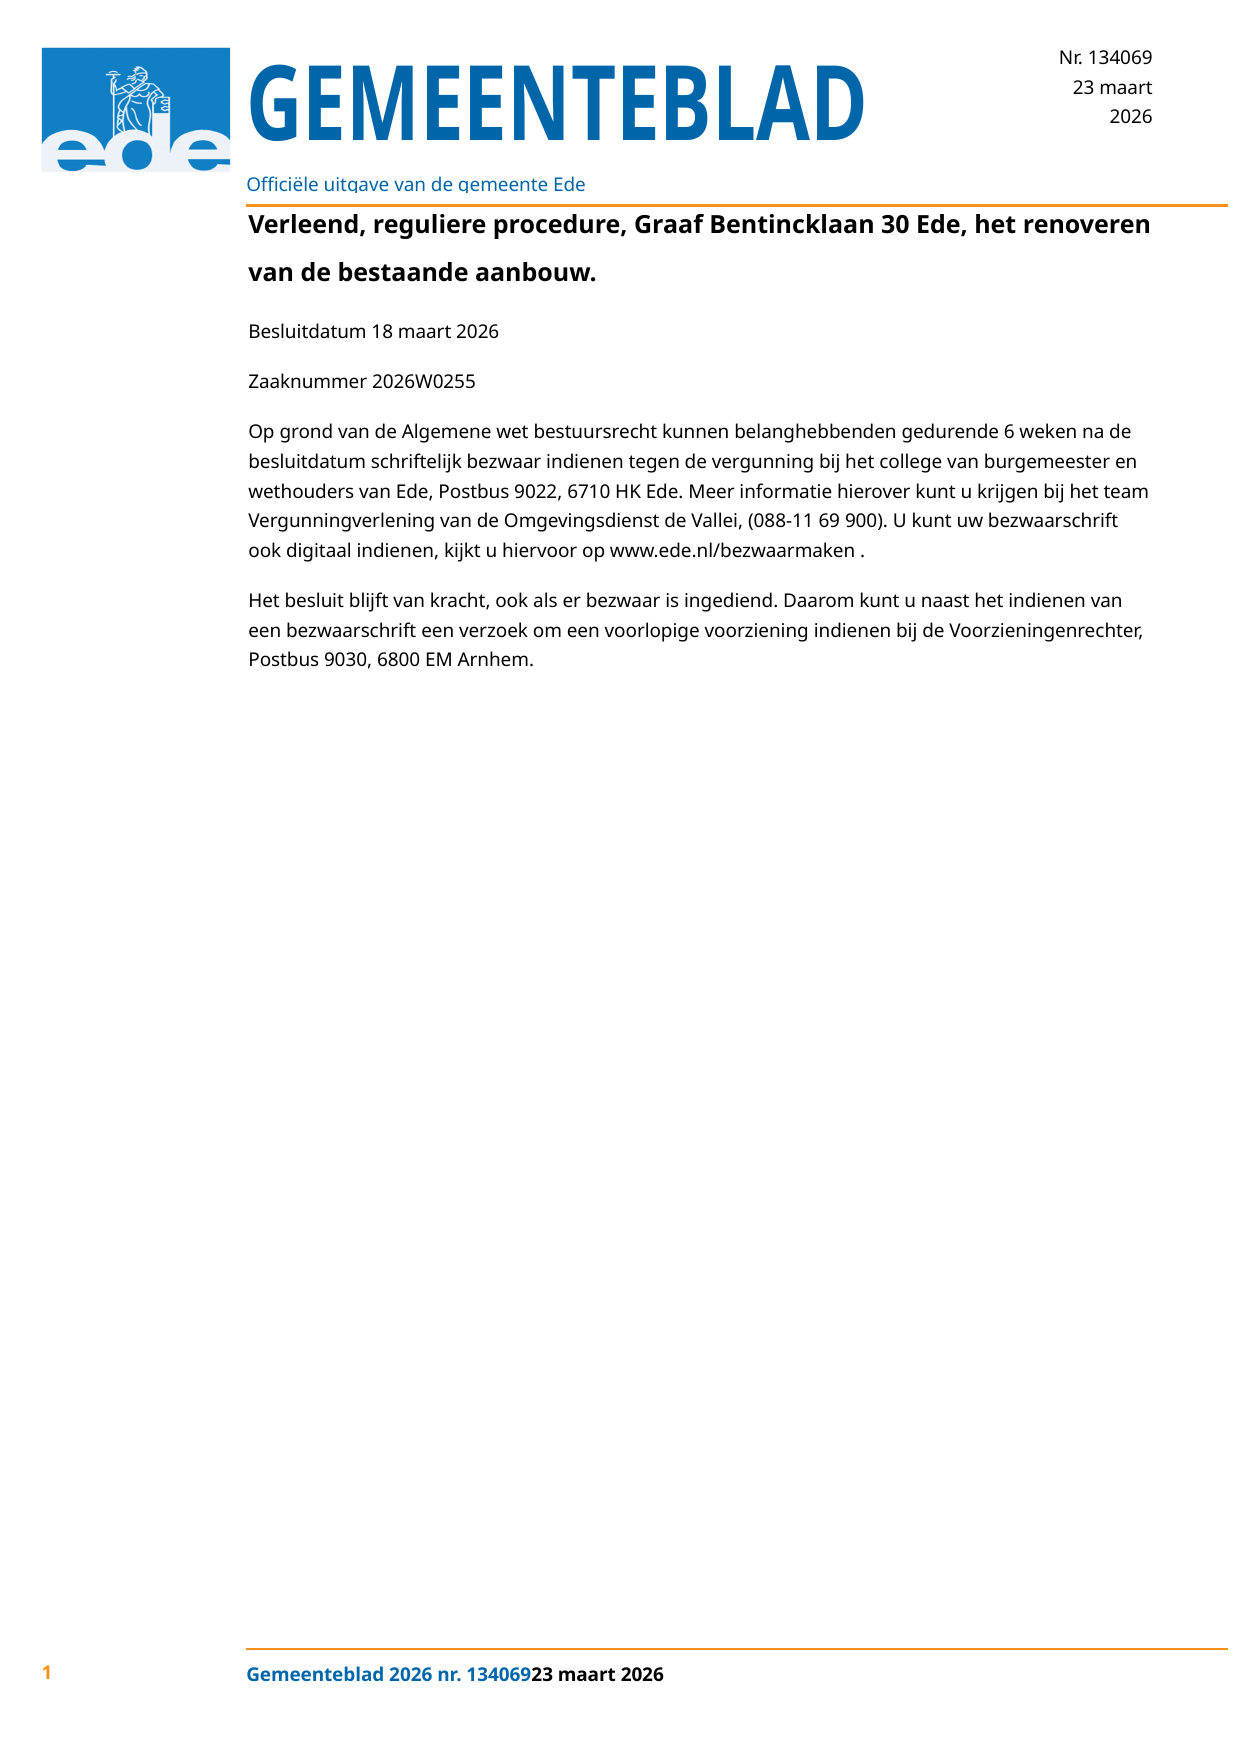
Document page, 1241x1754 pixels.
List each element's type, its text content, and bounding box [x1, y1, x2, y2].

text Besluitdatum 18 maart 2026 [248, 318, 1152, 344]
text Op grond van de Algemene wet bestuursrecht kunnen belanghebbenden gedurende 6 weken na de besluitdatum schriftelijk bezwaar indienen tegen de vergunning bij het college van burgemeester en wethouders van Ede, Postbus 9022, 6710 HK Ede. Meer informatie hierover kunt u krijgen bij het team Vergunningverlening van de Omgevingsdienst de Vallei, (088-11 69 900). U kunt uw bezwaarschrift ook digitaal indienen, kijkt u hiervoor op www.ede.nl/bezwaarmaken . [248, 419, 1152, 563]
text Zaaknummer 2026W0255 [248, 368, 1152, 394]
picture [41, 47, 231, 172]
text Verleend, reguliere procedure, Graaf Bentincklaan 30 Ede, het renoveren van de bestaande aanbouw. [248, 207, 1152, 288]
text Het besluit blijft van kracht, ook als er bezwaar is ingediend. Daarom kunt u naast het indienen van een bezwaarschrift een verzoek om een voorlopige voorziening indienen bij de Voorzieningenrechter, Postbus 9030, 6800 EM Arnhem. [248, 587, 1152, 672]
